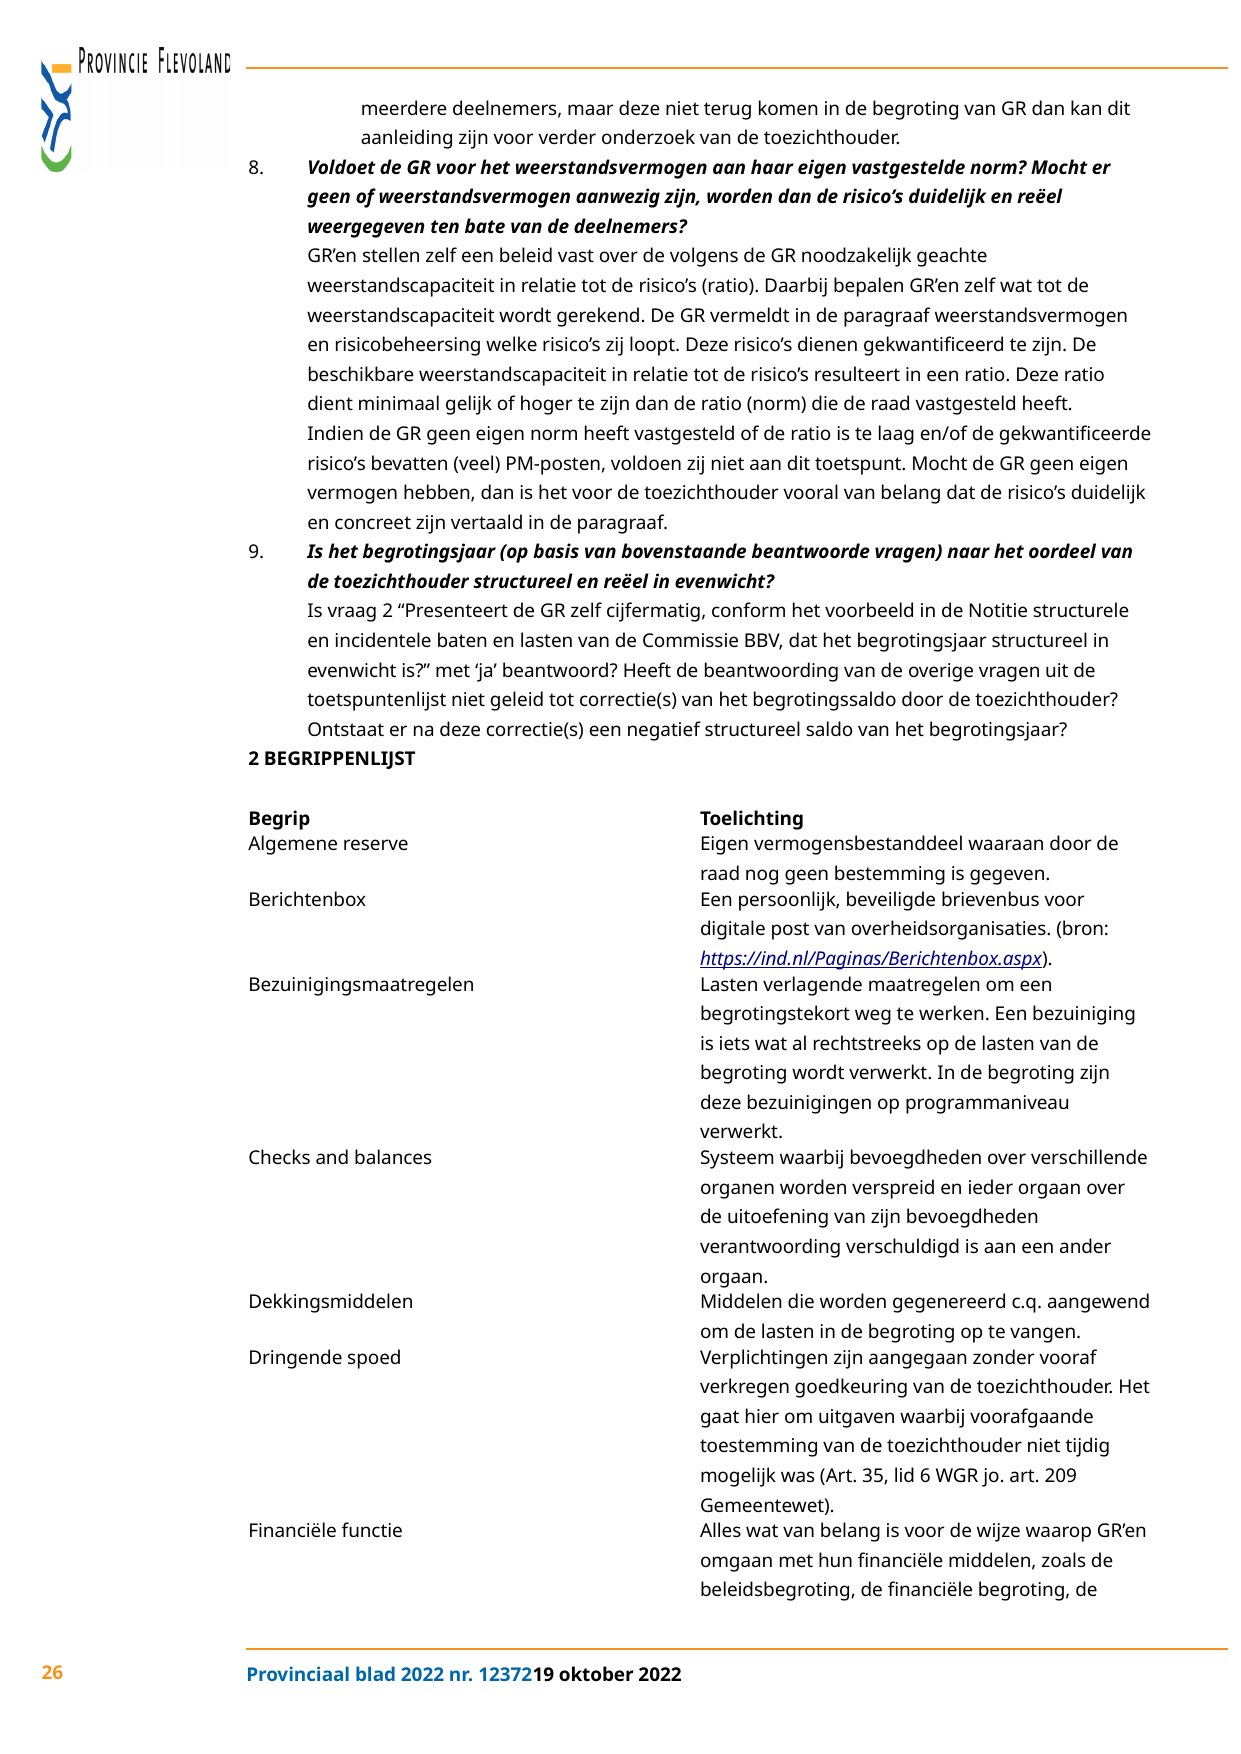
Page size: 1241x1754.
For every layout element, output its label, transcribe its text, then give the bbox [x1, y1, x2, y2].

text 2 BEGRIPPENLIJST [248, 746, 1152, 771]
table_cell Dringende spoed [248, 1344, 700, 1517]
picture [41, 47, 231, 172]
list Is vraag 2 “Presenteert de GR zelf cijfermatig, conform het voorbeeld in de Notitie structurele en incidentele baten en lasten van de Commissie BBV, dat het begrotingsjaar structureel in evenwicht is?” met ‘ja’ beantwoord? Heeft de beantwoording van de overige vragen uit de toetspuntenlijst niet geleid tot correctie(s) van het begrotingssaldo door de toezichthouder? Ontstaat er na deze correctie(s) een negatief structureel saldo van het begrotingsjaar? [248, 598, 1152, 742]
table_cell Dekkingsmiddelen [248, 1289, 700, 1344]
table_cell Checks and balances [248, 1145, 700, 1288]
table_cell Verplichtingen zijn aangegaan zonder vooraf verkregen goedkeuring van de toezichthouder. Het gaat hier om uitgaven waarbij voorafgaande toestemming van de toezichthouder niet tijdig mogelijk was (Art. 35, lid 6 WGR jo. art. 209 Gemeentewet). [700, 1344, 1152, 1517]
table_cell Algemene reserve [248, 831, 700, 886]
list meerdere deelnemers, maar deze niet terug komen in de begroting van GR dan kan dit aanleiding zijn voor verder onderzoek van de toezichthouder. [323, 95, 1152, 150]
list Indien de GR geen eigen norm heeft vastgesteld of de ratio is te laag en/of de gekwantificeerde risico’s bevatten (veel) PM-posten, voldoen zij niet aan dit toetspunt. Mocht de GR geen eigen vermogen hebben, dan is het voor de toezichthouder vooral van belang dat de risico’s duidelijk en concreet zijn vertaald in de paragraaf. [248, 420, 1152, 535]
table_cell Bezuinigings­maatregelen [248, 971, 700, 1144]
table_header Begrip [248, 805, 700, 831]
table_cell Eigen vermogensbestanddeel waaraan door de raad nog geen bestemming is gegeven. [700, 831, 1152, 886]
table_cell Lasten verlagende maatregelen om een begrotingstekort weg te werken. Een bezuiniging is iets wat al rechtstreeks op de lasten van de begroting wordt verwerkt. In de begroting zijn deze bezuinigingen op programmaniveau verwerkt. [700, 971, 1152, 1144]
list GR’en stellen zelf een beleid vast over de volgens de GR noodzakelijk geachte weerstandscapaciteit in relatie tot de risico’s (ratio). Daarbij bepalen GR’en zelf wat tot de weerstandscapaciteit wordt gerekend. De GR vermeldt in de paragraaf weerstandsvermogen en risicobeheersing welke risico’s zij loopt. Deze risico’s dienen gekwantificeerd te zijn. De beschikbare weerstandscapaciteit in relatie tot de risico’s resulteert in een ratio. Deze ratio dient minimaal gelijk of hoger te zijn dan de ratio (norm) die de raad vastgesteld heeft. [248, 243, 1152, 416]
table_cell Alles wat van belang is voor de wijze waarop GR’en omgaan met hun financiële middelen, zoals de beleidsbegroting, de financiële begroting, de [700, 1518, 1152, 1602]
table_cell Berichtenbox [248, 886, 700, 971]
table_cell Financiële functie [248, 1518, 700, 1602]
table_header Toelichting [700, 805, 1152, 831]
table_cell Een persoonlijk, beveiligde brievenbus voor digitale post van overheidsorganisaties. (bron: https://ind.nl/Paginas/Berichtenbox.aspx). [700, 886, 1152, 971]
list Is het begrotingsjaar (op basis van bovenstaande beantwoorde vragen) naar het oordeel van de toezichthouder structureel en reëel in evenwicht? [248, 538, 1152, 594]
table_cell Middelen die worden gegenereerd c.q. aangewend om de lasten in de begroting op te vangen. [700, 1289, 1152, 1344]
table_cell Systeem waarbij bevoegdheden over verschillende organen worden verspreid en ieder orgaan over de uitoefening van zijn bevoegdheden verantwoording verschuldigd is aan een ander orgaan. [700, 1145, 1152, 1288]
list Voldoet de GR voor het weerstands­vermogen aan haar eigen vastgestelde norm? Mocht er geen of weerstandsvermogen aanwezig zijn, worden dan de risico’s duidelijk en reëel weergegeven ten bate van de deelnemers? [248, 154, 1152, 239]
